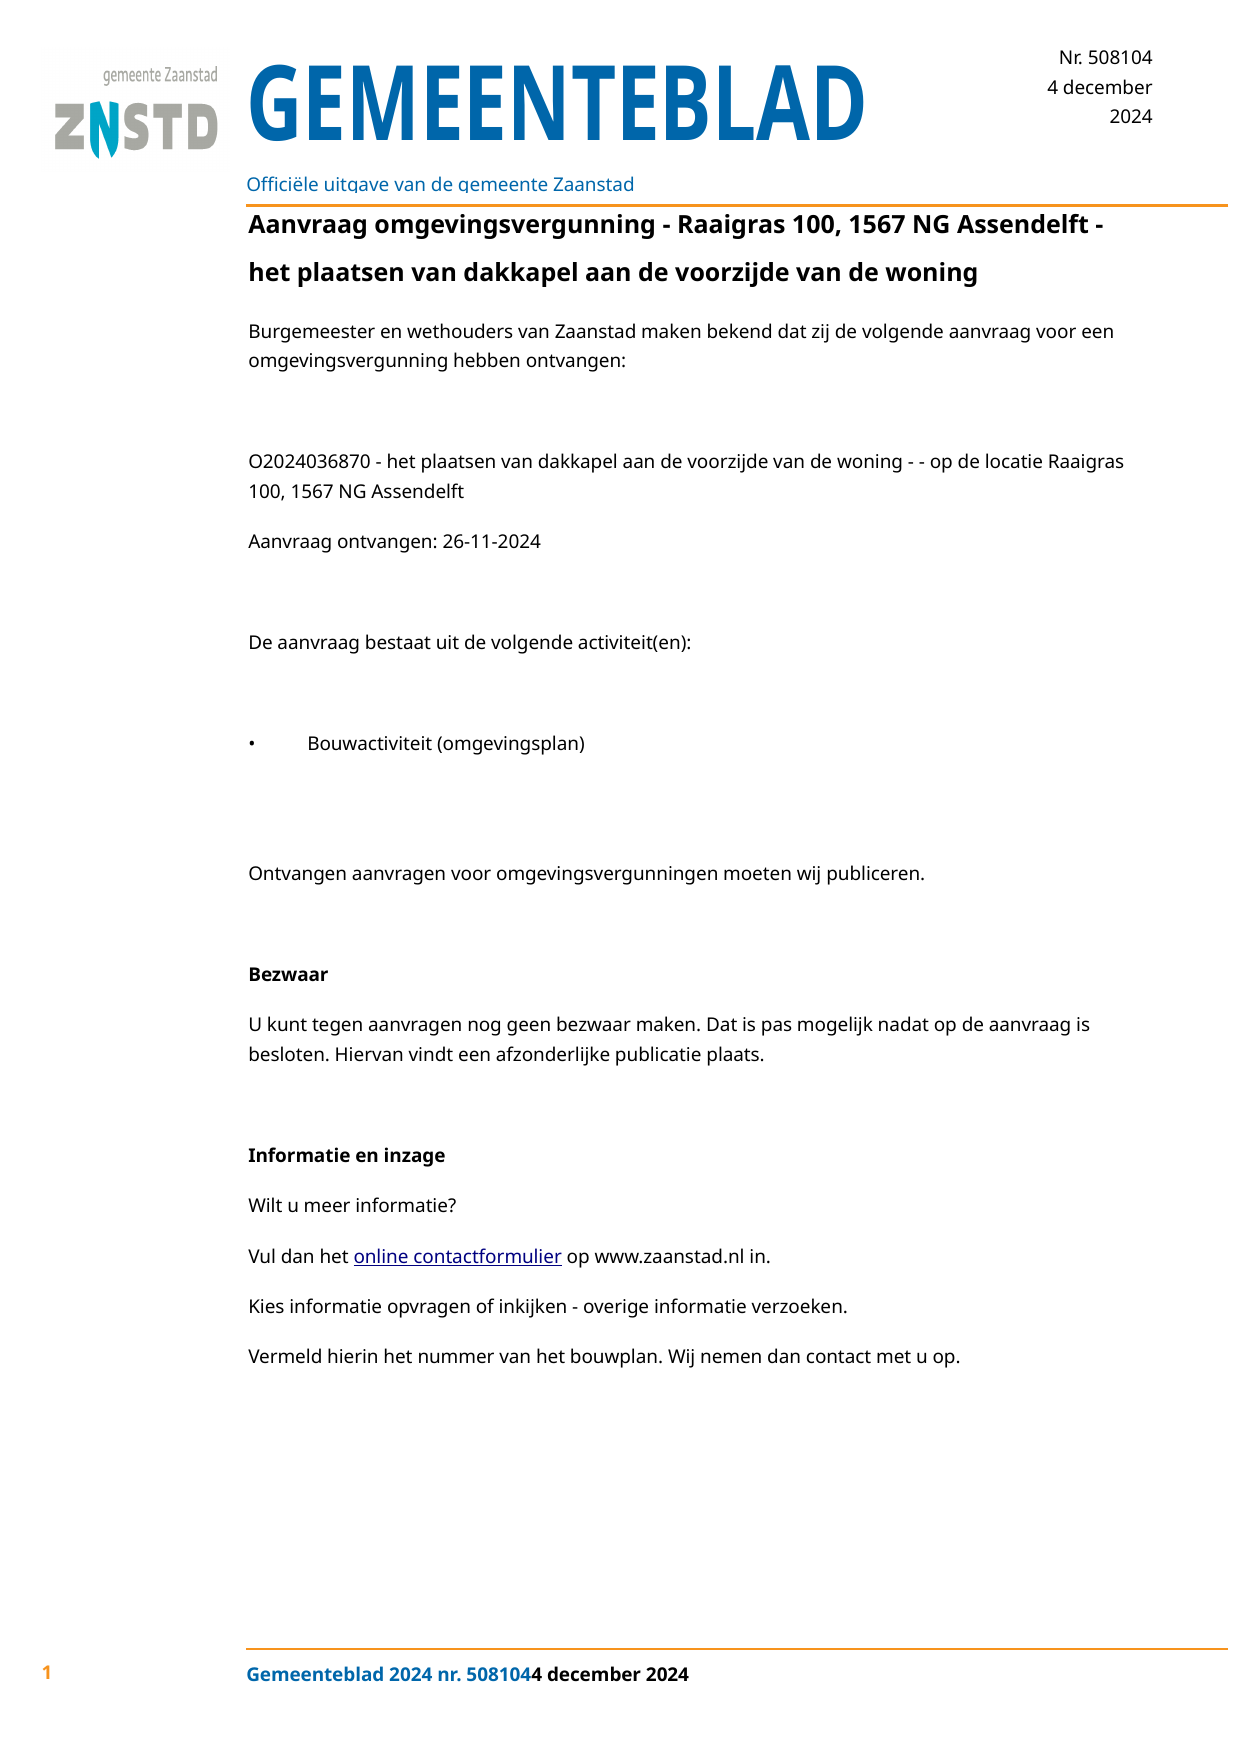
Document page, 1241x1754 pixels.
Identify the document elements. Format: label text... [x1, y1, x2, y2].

text Informatie en inzage [248, 1142, 1152, 1168]
text Aanvraag omgevingsvergunning - Raaigras 100, 1567 NG Assendelft - het plaatsen van dakkapel aan de voorzijde van de woning [248, 207, 1152, 288]
text Wilt u meer informatie? [248, 1192, 1152, 1218]
text De aanvraag bestaat uit de volgende activiteit(en): [248, 629, 1152, 655]
text Bezwaar [248, 961, 1152, 987]
text Kies informatie opvragen of inkijken - overige informatie verzoeken. [248, 1293, 1152, 1319]
text O2024036870 - het plaatsen van dakkapel aan de voorzijde van de woning - - op de locatie Raaigras 100, 1567 NG Assendelft [248, 448, 1152, 504]
text U kunt tegen aanvragen nog geen bezwaar maken. Dat is pas mogelijk nadat op de aanvraag is besloten. Hiervan vindt een afzonderlijke publicatie plaats. [248, 1012, 1152, 1067]
text Vul dan het online contactformulier op www.zaanstad.nl in. [248, 1243, 1152, 1269]
text Vermeld hierin het nummer van het bouwplan. Wij nemen dan contact met u op. [248, 1344, 1152, 1369]
text Burgemeester en wethouders van Zaanstad maken bekend dat zij de volgende aanvraag voor een omgevingsvergunning hebben ontvangen: [248, 318, 1152, 373]
text Ontvangen aanvragen voor omgevingsvergunningen moeten wij publiceren. [248, 860, 1152, 886]
list Bouwactiviteit (omgevingsplan) [248, 730, 1152, 756]
text Aanvraag ontvangen: 26-11-2024 [248, 528, 1152, 554]
picture [41, 47, 231, 172]
